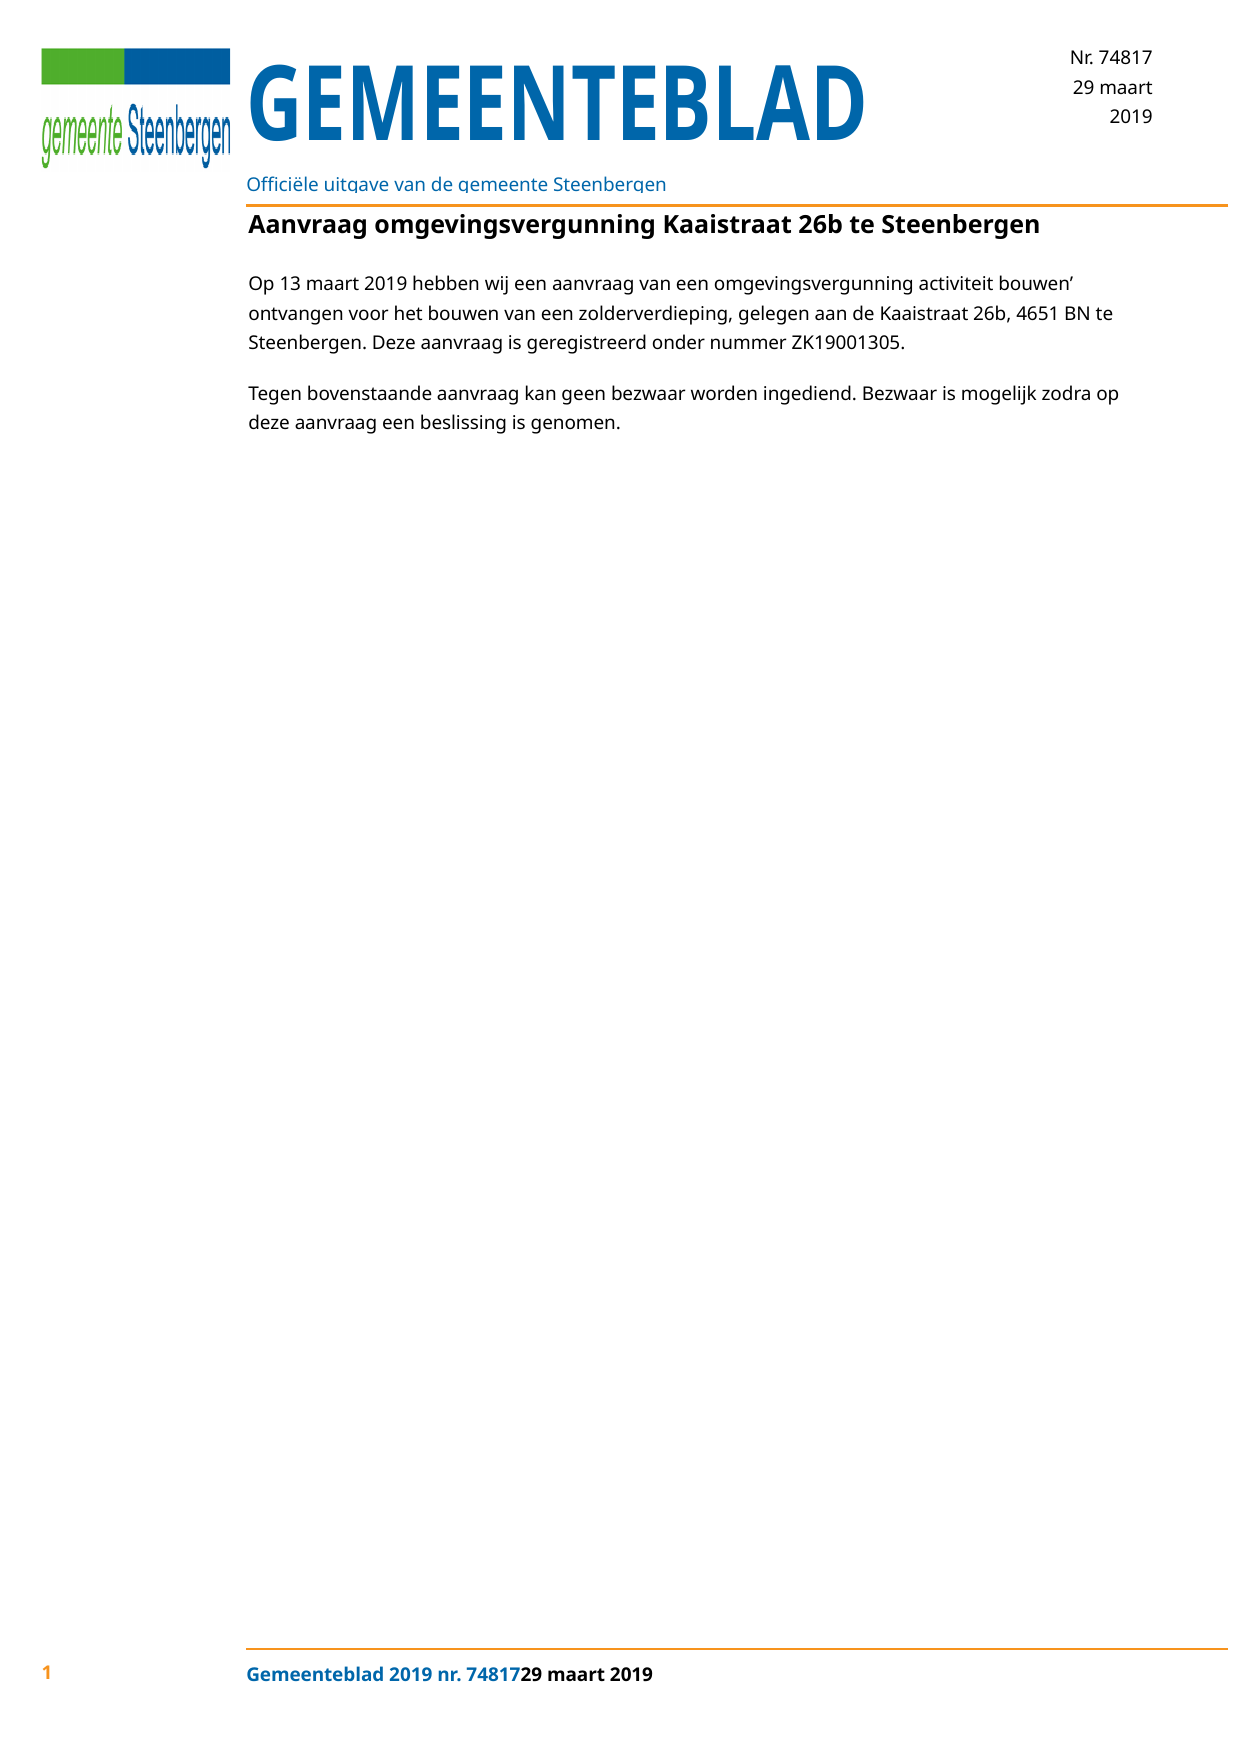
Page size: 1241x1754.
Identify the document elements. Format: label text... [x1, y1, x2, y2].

picture [41, 47, 231, 172]
text Op 13 maart 2019 hebben wij een aanvraag van een omgevingsvergunning activiteit bouwen’ ontvangen voor het bouwen van een zolderverdieping, gelegen aan de Kaaistraat 26b, 4651 BN te Steenbergen. Deze aanvraag is geregistreerd onder nummer ZK19001305. [248, 270, 1152, 355]
text Tegen bovenstaande aanvraag kan geen bezwaar worden ingediend. Bezwaar is mogelijk zodra op deze aanvraag een beslissing is genomen. [248, 380, 1152, 435]
text Aanvraag omgevingsvergunning Kaaistraat 26b te Steenbergen [248, 207, 1152, 241]
